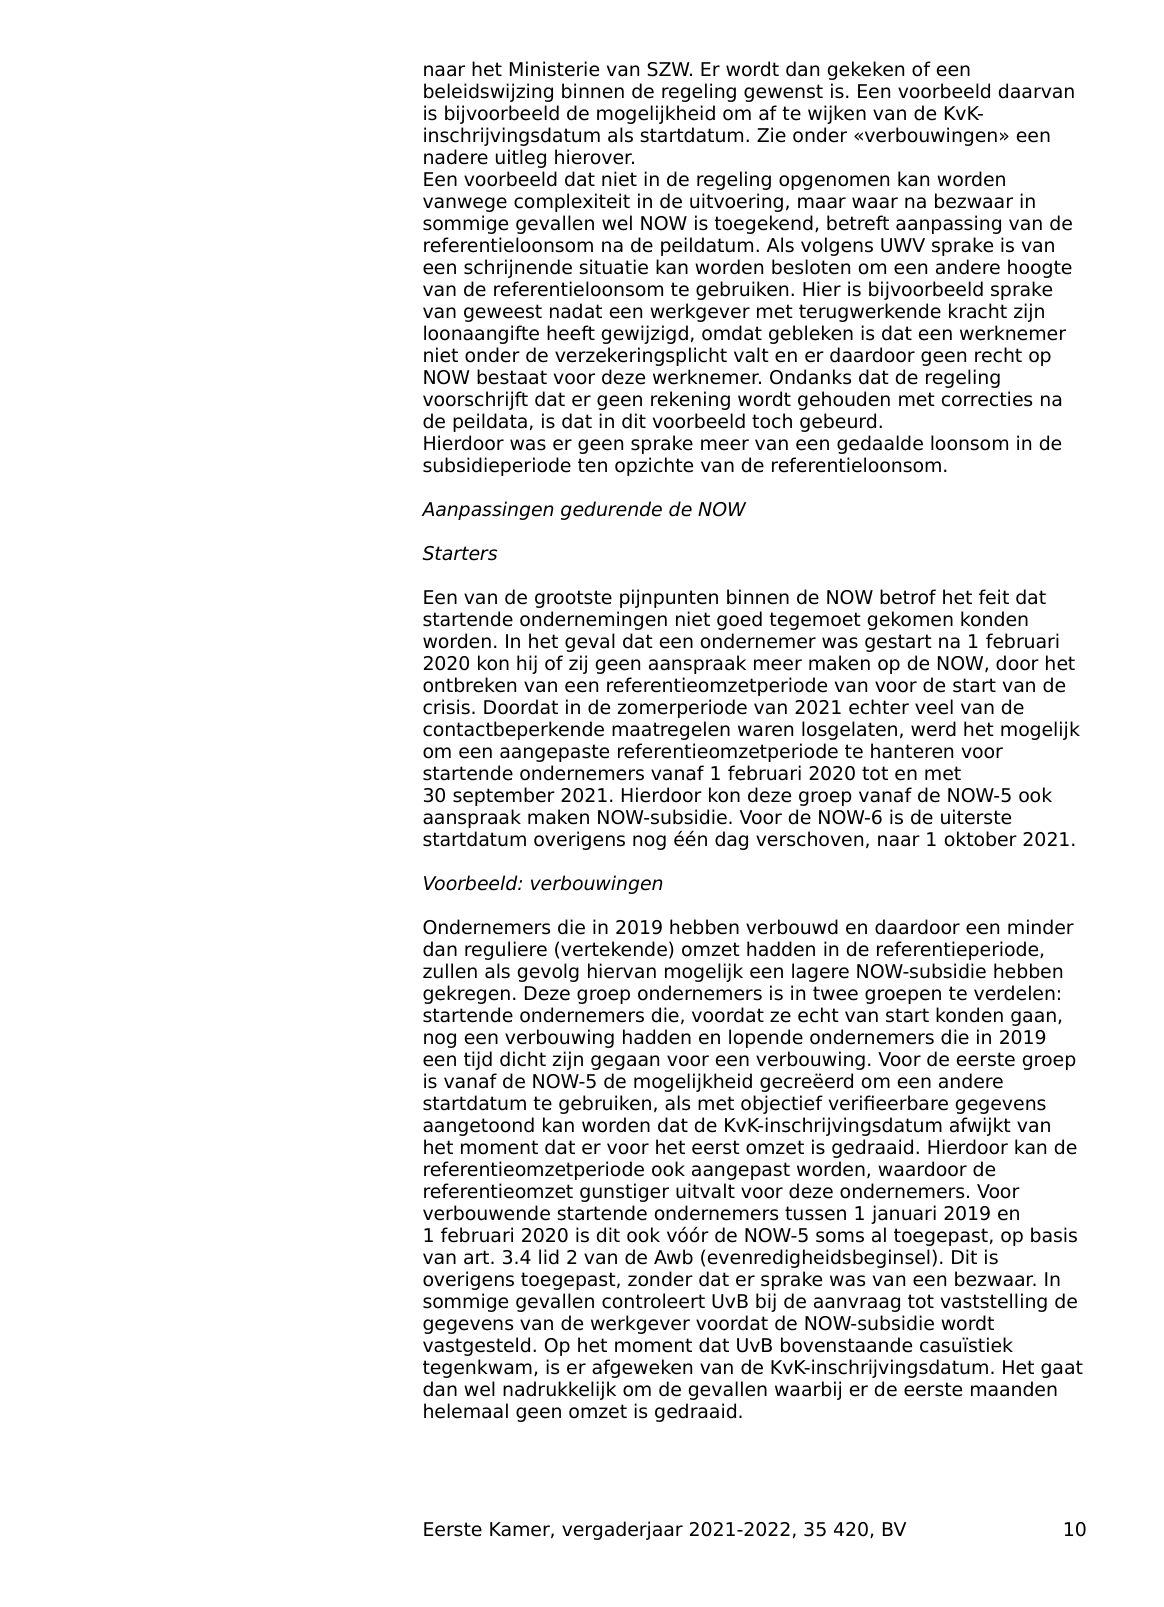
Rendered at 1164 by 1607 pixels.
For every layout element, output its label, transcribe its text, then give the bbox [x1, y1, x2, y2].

text Een van de grootste pijnpunten binnen de NOW betrof het feit dat startende ondernemingen niet goed tegemoet gekomen konden worden. In het geval dat een ondernemer was gestart na 1 februari 2020 kon hij of zij geen aanspraak meer maken op de NOW, door het ontbreken van een referentieomzetperiode van voor de start van de crisis. Doordat in de zomerperiode van 2021 echter veel van de contactbeperkende maatregelen waren losgelaten, werd het mogelijk om een aangepaste referentieomzetperiode te hanteren voor startende ondernemers vanaf 1 februari 2020 tot en met 30 september 2021. Hierdoor kon deze groep vanaf de NOW-5 ook aanspraak maken NOW-subsidie. Voor de NOW-6 is de uiterste startdatum overigens nog één dag verschoven, naar 1 oktober 2021. [422, 587, 1087, 851]
text Ondernemers die in 2019 hebben verbouwd en daardoor een minder dan reguliere (vertekende) omzet hadden in de referentieperiode, zullen als gevolg hiervan mogelijk een lagere NOW-subsidie hebben gekregen. Deze groep ondernemers is in twee groepen te verdelen: startende ondernemers die, voordat ze echt van start konden gaan, nog een verbouwing hadden en lopende ondernemers die in 2019 een tijd dicht zijn gegaan voor een verbouwing. Voor de eerste groep is vanaf de NOW-5 de mogelijkheid gecreëerd om een andere startdatum te gebruiken, als met objectief verifieerbare gegevens aangetoond kan worden dat de KvK-inschrijvingsdatum afwijkt van het moment dat er voor het eerst omzet is gedraaid. Hierdoor kan de referentieomzetperiode ook aangepast worden, waardoor de referentieomzet gunstiger uitvalt voor deze ondernemers. Voor verbouwende startende ondernemers tussen 1 januari 2019 en 1 februari 2020 is dit ook vóór de NOW-5 soms al toegepast, op basis van art. 3.4 lid 2 van de Awb (evenredigheidsbeginsel). Dit is overigens toegepast, zonder dat er sprake was van een bezwaar. In sommige gevallen controleert UvB bij de aanvraag tot vaststelling de gegevens van de werkgever voordat de NOW-subsidie wordt vastgesteld. Op het moment dat UvB bovenstaande casuïstiek tegenkwam, is er afgeweken van de KvK-inschrijvingsdatum. Het gaat dan wel nadrukkelijk om de gevallen waarbij er de eerste maanden helemaal geen omzet is gedraaid. [422, 917, 1087, 1423]
text Hierdoor was er geen sprake meer van een gedaalde loonsom in de subsidieperiode ten opzichte van de referentieloonsom. [422, 433, 1087, 477]
subtitle Voorbeeld: verbouwingen [422, 873, 1087, 895]
subtitle Aanpassingen gedurende de NOW [422, 499, 1087, 521]
text naar het Ministerie van SZW. Er wordt dan gekeken of een beleidswijzing binnen de regeling gewenst is. Een voorbeeld daarvan is bijvoorbeeld de mogelijkheid om af te wijken van de KvK-inschrijvingsdatum als startdatum. Zie onder «verbouwingen» een nadere uitleg hierover. [422, 59, 1087, 169]
text Een voorbeeld dat niet in de regeling opgenomen kan worden vanwege complexiteit in de uitvoering, maar waar na bezwaar in sommige gevallen wel NOW is toegekend, betreft aanpassing van de referentieloonsom na de peildatum. Als volgens UWV sprake is van een schrijnende situatie kan worden besloten om een andere hoogte van de referentieloonsom te gebruiken. Hier is bijvoorbeeld sprake van geweest nadat een werkgever met terugwerkende kracht zijn loonaangifte heeft gewijzigd, omdat gebleken is dat een werknemer niet onder de verzekeringsplicht valt en er daardoor geen recht op NOW bestaat voor deze werknemer. Ondanks dat de regeling voorschrijft dat er geen rekening wordt gehouden met correcties na de peildata, is dat in dit voorbeeld toch gebeurd. [422, 169, 1087, 433]
subtitle Starters [422, 543, 1087, 565]
